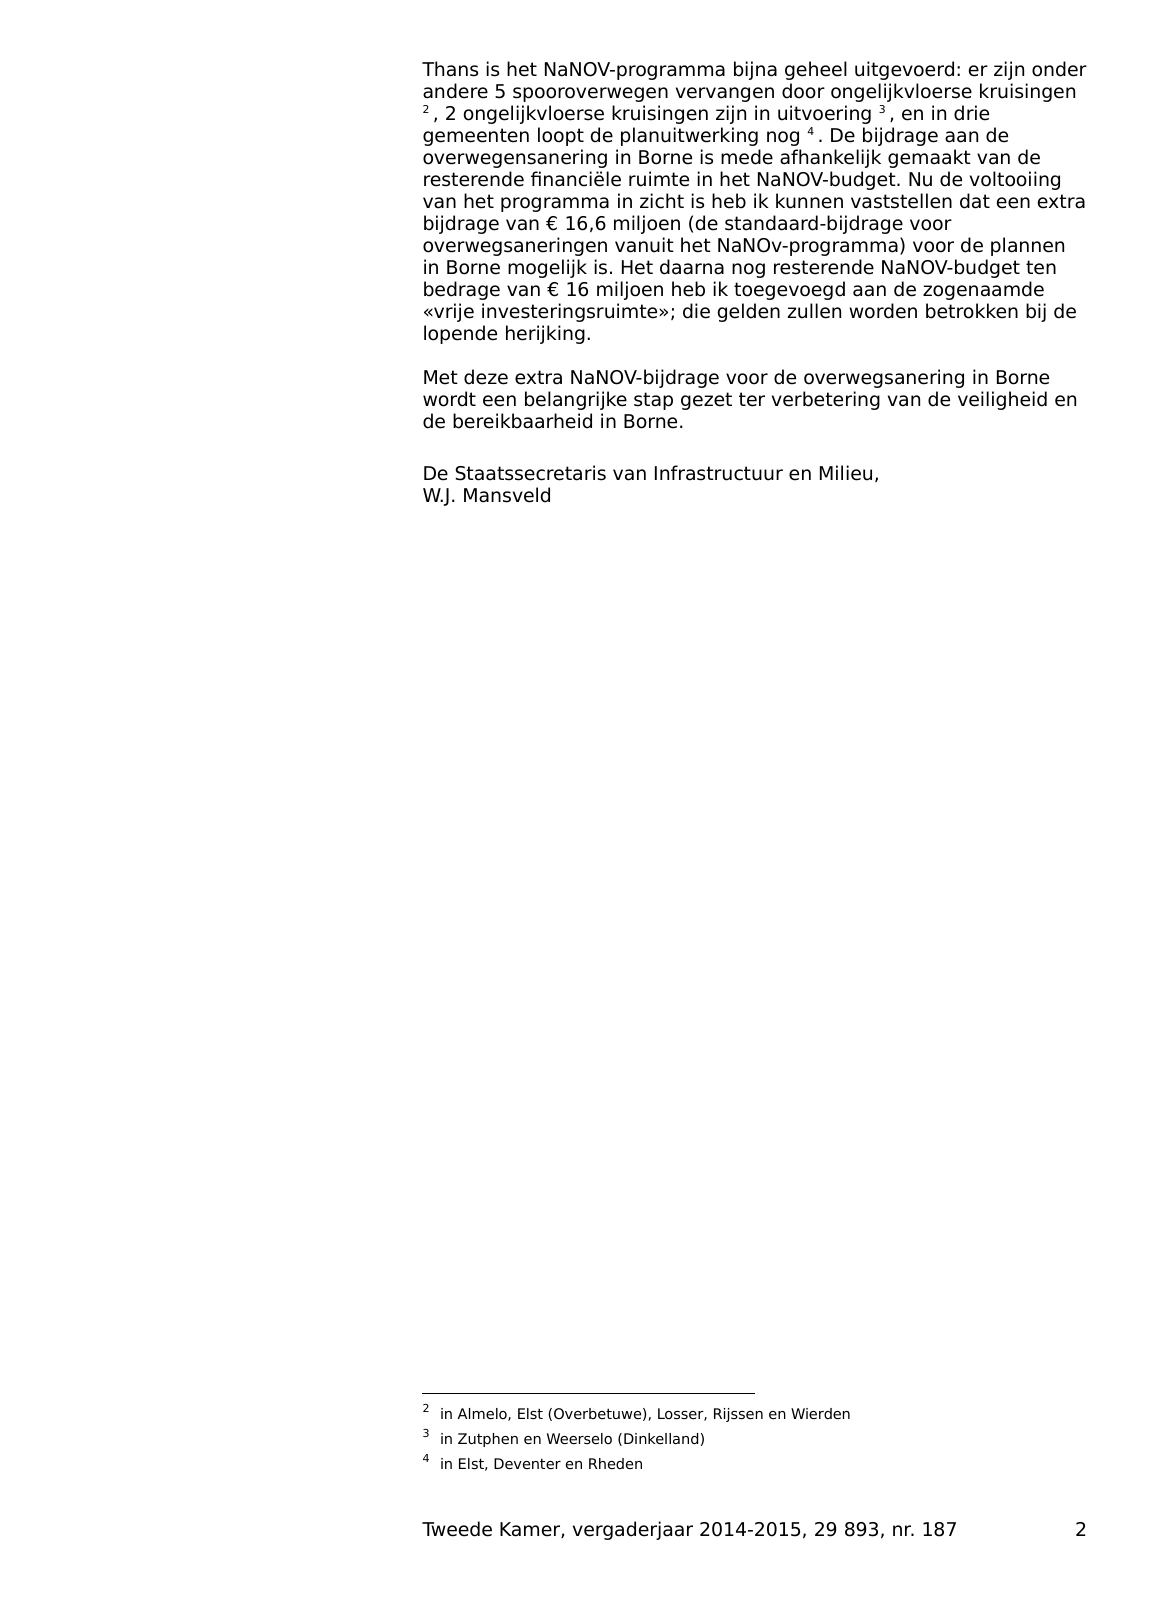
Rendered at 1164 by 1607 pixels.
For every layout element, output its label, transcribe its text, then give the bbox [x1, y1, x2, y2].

text De Staatssecretaris van Infrastructuur en Milieu, W.J. Mansveld [422, 463, 1087, 507]
text Thans is het NaNOV-programma bijna geheel uitgevoerd: er zijn onder andere 5 spooroverwegen vervangen door ongelijkvloerse kruisingen , 2 ongelijkvloerse kruisingen zijn in uitvoering , en in drie gemeenten loopt de planuitwerking nog . De bijdrage aan de overwegensanering in Borne is mede afhankelijk gemaakt van de resterende financiële ruimte in het NaNOV-budget. Nu de voltooiing van het programma in zicht is heb ik kunnen vaststellen dat een extra bijdrage van € 16,6 miljoen (de standaard-bijdrage voor overwegsaneringen vanuit het NaNOv-programma) voor de plannen in Borne mogelijk is. Het daarna nog resterende NaNOV-budget ten bedrage van € 16 miljoen heb ik toegevoegd aan de zogenaamde «vrije investeringsruimte»; die gelden zullen worden betrokken bij de lopende herijking. [422, 59, 1087, 345]
text in Almelo, Elst (Overbetuwe), Losser, Rijssen en Wierden [422, 1402, 1087, 1424]
text in Zutphen en Weerselo (Dinkelland) [422, 1427, 1087, 1449]
text Met deze extra NaNOV-bijdrage voor de overwegsanering in Borne wordt een belangrijke stap gezet ter verbetering van de veiligheid en de bereikbaarheid in Borne. [422, 367, 1087, 433]
text in Elst, Deventer en Rheden [422, 1452, 1087, 1474]
